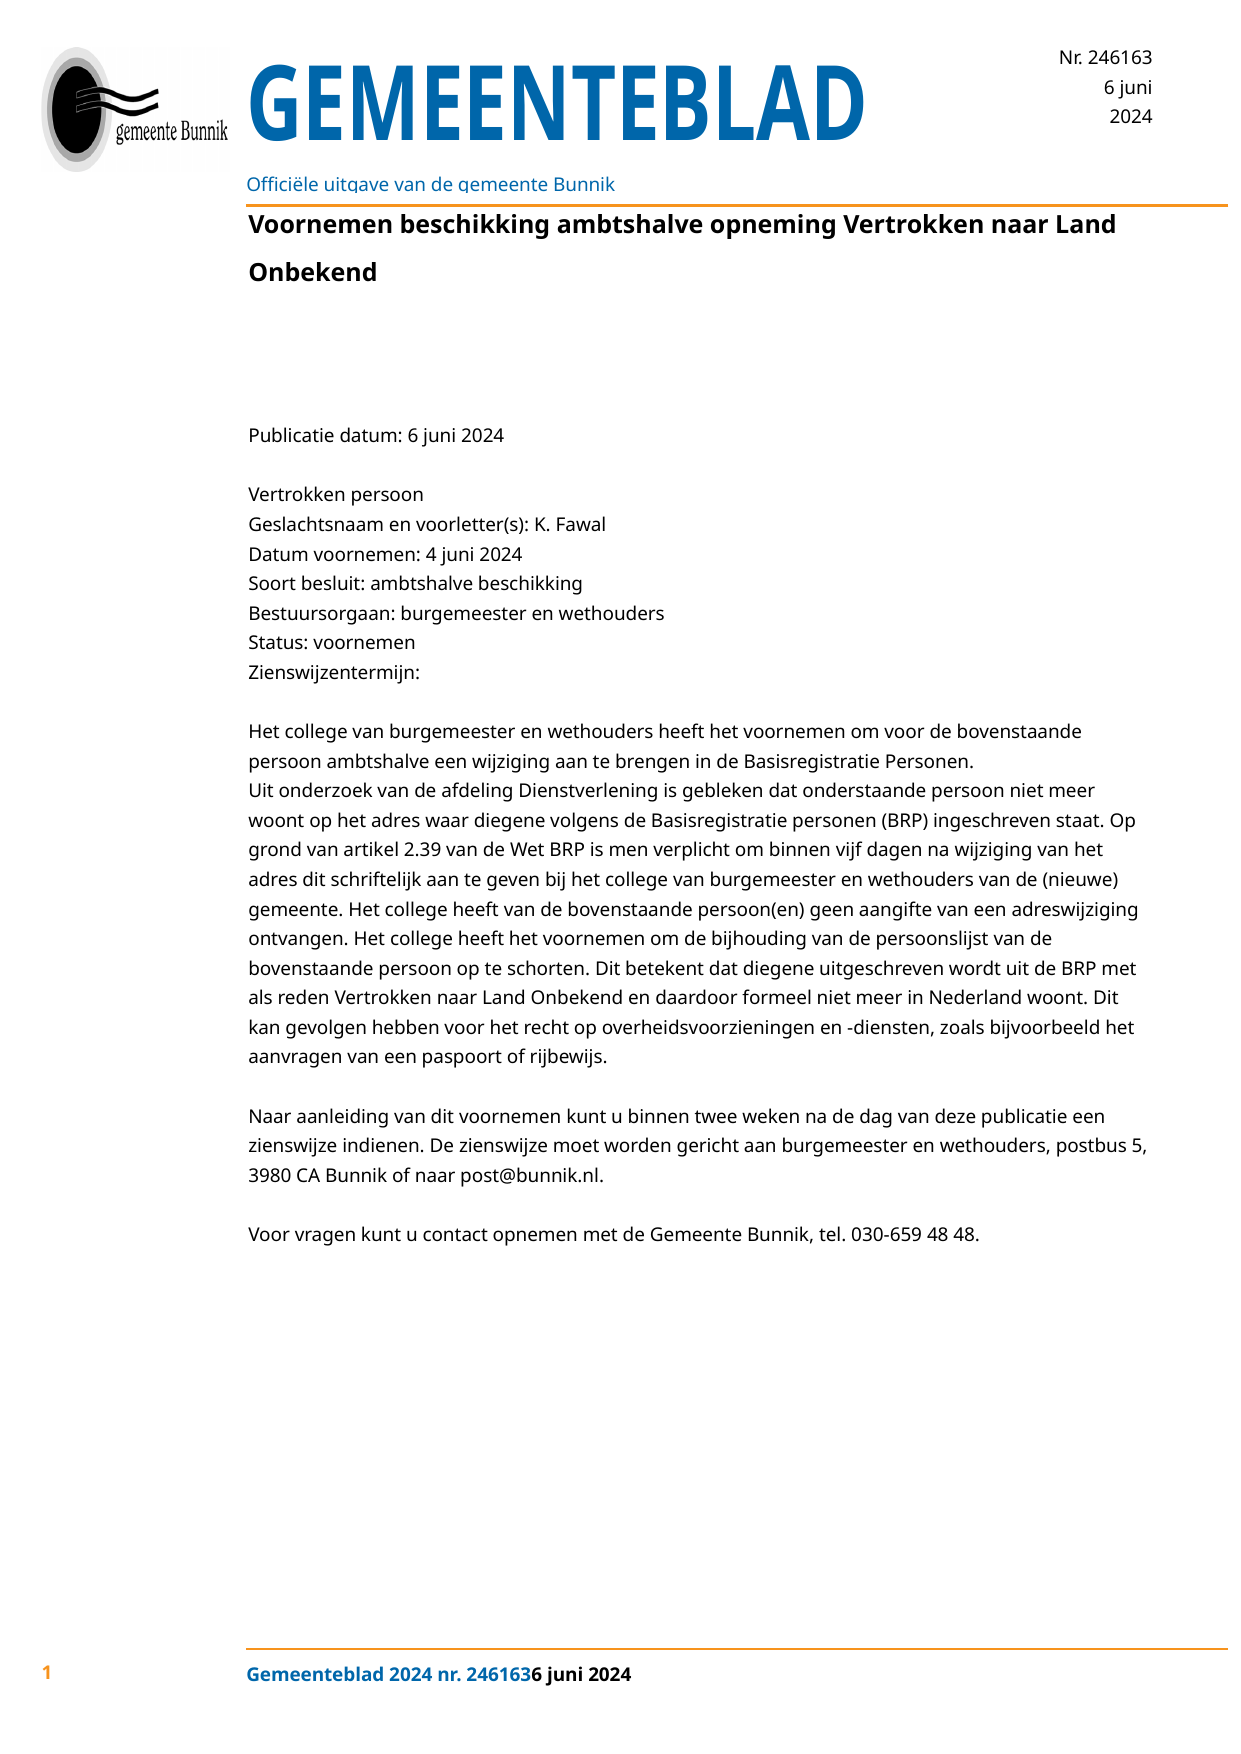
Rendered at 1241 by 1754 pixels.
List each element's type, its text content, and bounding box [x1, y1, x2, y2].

text Bestuursorgaan: burgemeester en wethouders [248, 600, 1152, 626]
picture [41, 47, 231, 172]
text Publicatie datum: 6 juni 2024 [248, 422, 1152, 448]
text Soort besluit: ambtshalve beschikking [248, 570, 1152, 596]
text Status: voornemen [248, 629, 1152, 655]
text Vertrokken persoon [248, 482, 1152, 507]
text Voor vragen kunt u contact opnemen met de Gemeente Bunnik, tel. 030-659 48 48. [248, 1221, 1152, 1247]
text Het college van burgemeester en wethouders heeft het voornemen om voor de bovenstaande persoon ambtshalve een wijziging aan te brengen in de Basisregistratie Personen. [248, 718, 1152, 774]
text Uit onderzoek van de afdeling Dienstverlening is gebleken dat onderstaande persoon niet meer woont op het adres waar diegene volgens de Basisregistratie personen (BRP) ingeschreven staat. Op grond van artikel 2.39 van de Wet BRP is men verplicht om binnen vijf dagen na wijziging van het adres dit schriftelijk aan te geven bij het college van burgemeester en wethouders van de (nieuwe) gemeente. Het college heeft van de bovenstaande persoon(en) geen aangifte van een adreswijziging ontvangen. Het college heeft het voornemen om de bijhouding van de persoonslijst van de bovenstaande persoon op te schorten. Dit betekent dat diegene uitgeschreven wordt uit de BRP met als reden Vertrokken naar Land Onbekend en daardoor formeel niet meer in Nederland woont. Dit kan gevolgen hebben voor het recht op overheidsvoorzieningen en -diensten, zoals bijvoorbeeld het aanvragen van een paspoort of rijbewijs. [248, 777, 1152, 1069]
text Datum voornemen: 4 juni 2024 [248, 541, 1152, 567]
text Naar aanleiding van dit voornemen kunt u binnen twee weken na de dag van deze publicatie een zienswijze indienen. De zienswijze moet worden gericht aan burgemeester en wethouders, postbus 5, 3980 CA Bunnik of naar post@bunnik.nl. [248, 1103, 1152, 1188]
text Geslachtsnaam en voorletter(s): K. Fawal [248, 511, 1152, 537]
text Zienswijzentermijn: [248, 659, 1152, 685]
text Voornemen beschikking ambtshalve opneming Vertrokken naar Land Onbekend [248, 207, 1152, 288]
